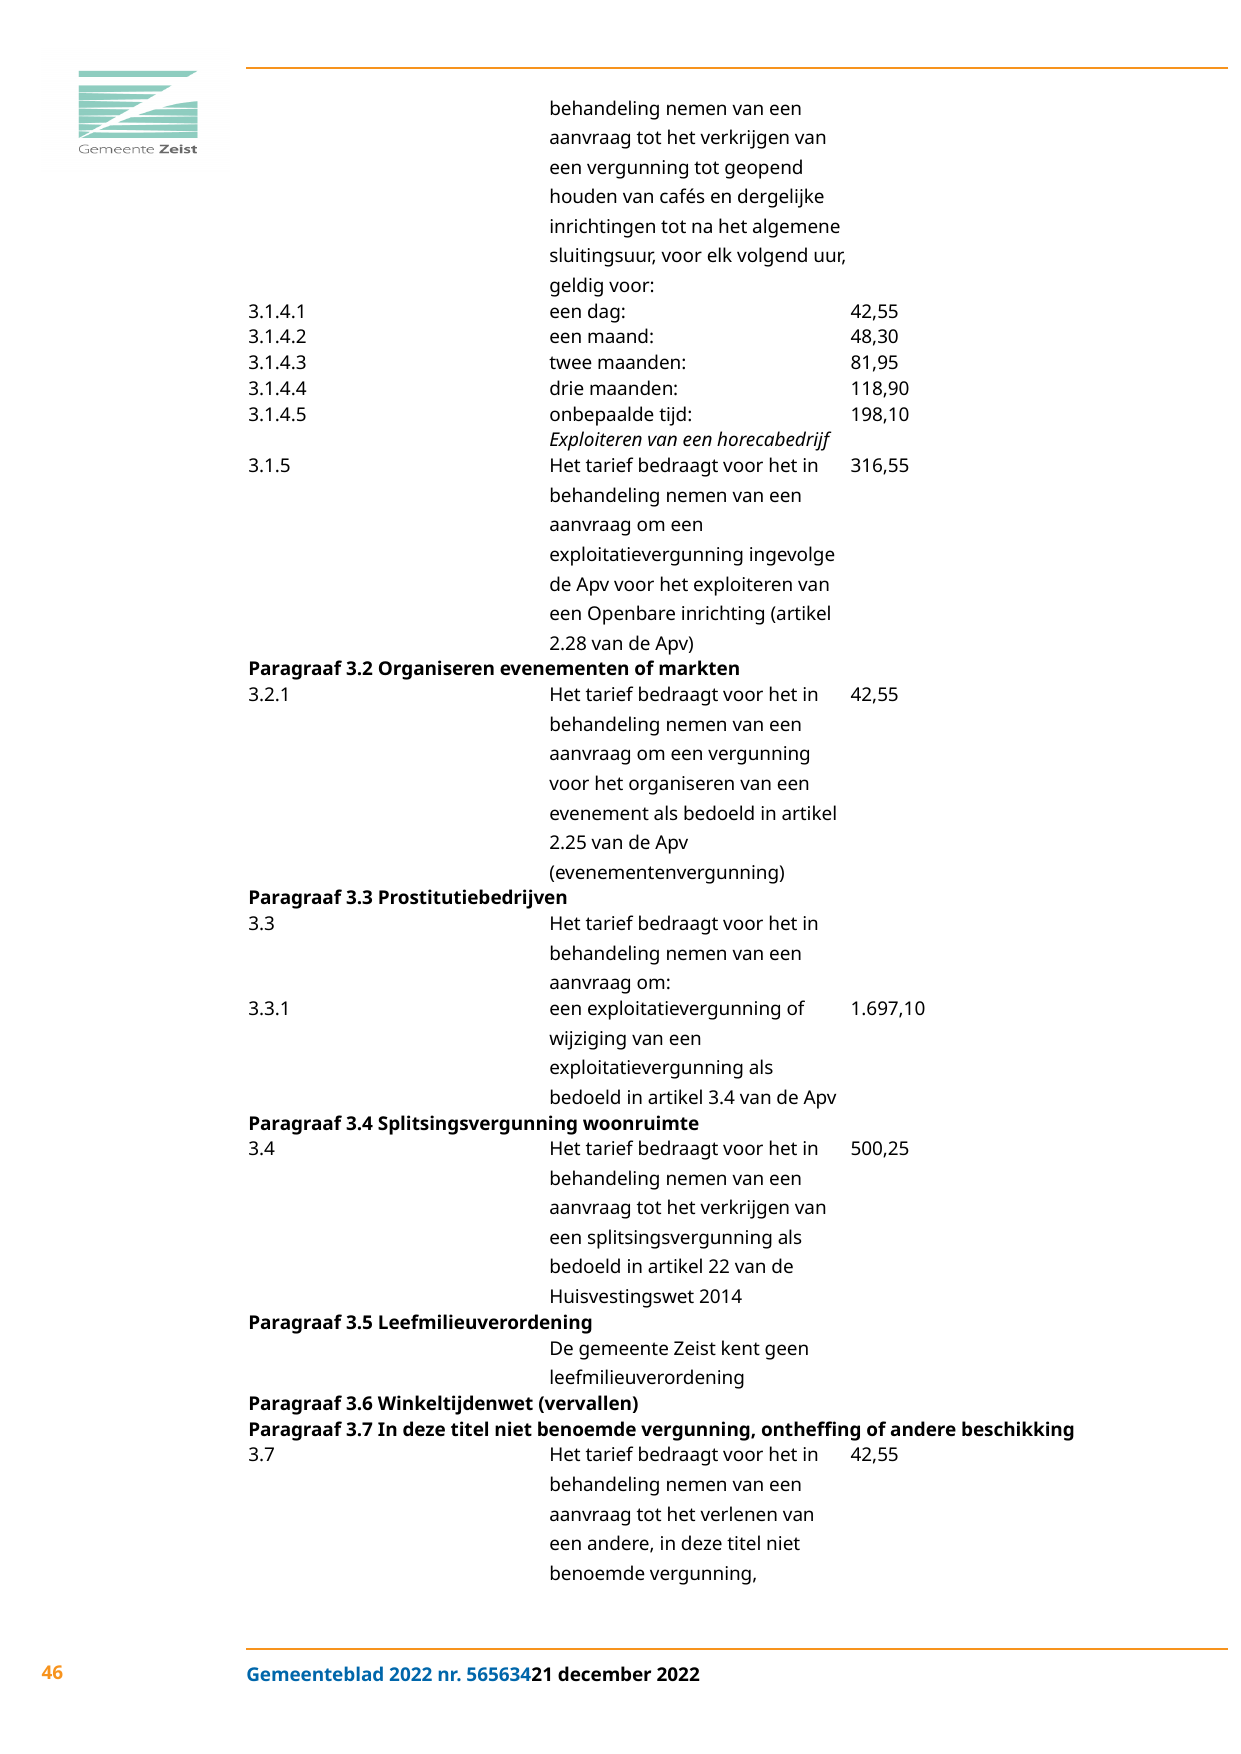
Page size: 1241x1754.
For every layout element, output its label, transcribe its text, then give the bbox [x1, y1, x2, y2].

table_cell Het tarief bedraagt voor het in behandeling nemen van een aanvraag om: [549, 910, 850, 995]
table_cell 3.1.4.1 [248, 298, 549, 324]
table_cell twee maanden: [549, 350, 850, 375]
table_cell Het tarief bedraagt voor het in behandeling nemen van een aanvraag om een vergunning voor het organiseren van een evenement als bedoeld in artikel 2.25 van de Apv (evenementenvergunning) [549, 681, 850, 884]
picture [41, 47, 231, 172]
table_cell 3.1.4.5 [248, 401, 549, 427]
table_cell [850, 1390, 1152, 1416]
table_cell [850, 1309, 1152, 1335]
table_cell 3.3 [248, 910, 549, 995]
table_cell 3.4 [248, 1135, 549, 1309]
table_cell [850, 910, 1152, 995]
table_cell 3.1.5 [248, 453, 549, 656]
table_cell een maand: [549, 324, 850, 349]
table_cell 3.1.4.4 [248, 375, 549, 401]
table_cell 42,55 [850, 681, 1152, 884]
table_cell [850, 885, 1152, 910]
table_cell [850, 427, 1152, 452]
table_cell [850, 1335, 1152, 1390]
table_cell 42,55 [850, 1442, 1152, 1586]
table_cell [850, 95, 1152, 298]
table_cell Paragraaf 3.3 Prostitutiebedrijven [248, 885, 850, 910]
table_cell [850, 656, 1152, 681]
table_cell 1.697,10 [850, 995, 1152, 1110]
table_cell 316,55 [850, 453, 1152, 656]
table_cell een exploitatievergunning of wijziging van een exploitatievergunning als bedoeld in artikel 3.4 van de Apv [549, 995, 850, 1110]
table_cell Het tarief bedraagt voor het in behandeling nemen van een aanvraag om een exploitatievergunning ingevolge de Apv voor het exploiteren van een Openbare inrichting (artikel 2.28 van de Apv) [549, 453, 850, 656]
table_cell Paragraaf 3.7 In deze titel niet benoemde vergunning, ontheffing of andere beschikking [248, 1416, 1152, 1442]
table_cell 3.1.4.3 [248, 350, 549, 375]
table_cell Paragraaf 3.2 Organiseren evenementen of markten [248, 656, 850, 681]
table_cell 500,25 [850, 1135, 1152, 1309]
table_cell Het tarief bedraagt voor het in behandeling nemen van een aanvraag tot het verlenen van een andere, in deze titel niet benoemde vergunning, [549, 1442, 850, 1586]
table_cell 198,10 [850, 401, 1152, 427]
table_cell 3.7 [248, 1442, 549, 1586]
table_cell Het tarief bedraagt voor het in behandeling nemen van een aanvraag tot het verkrijgen van een splitsingsvergunning als bedoeld in artikel 22 van de Huisvestingswet 2014 [549, 1135, 850, 1309]
table_cell drie maanden: [549, 375, 850, 401]
table_cell [248, 1335, 549, 1390]
table_cell een dag: [549, 298, 850, 324]
table_cell [850, 1110, 1152, 1135]
table_cell 42,55 [850, 298, 1152, 324]
table_cell De gemeente Zeist kent geen leefmilieuverordening [549, 1335, 850, 1390]
table_cell 81,95 [850, 350, 1152, 375]
table_cell Paragraaf 3.4 Splitsingsvergunning woonruimte [248, 1110, 850, 1135]
table_cell 3.1.4.2 [248, 324, 549, 349]
table_cell onbepaalde tijd: [549, 401, 850, 427]
table_cell Paragraaf 3.5 Leefmilieuverordening [248, 1309, 850, 1335]
table_cell behandeling nemen van een aanvraag tot het verkrijgen van een vergunning tot geopend houden van cafés en dergelijke inrichtingen tot na het algemene sluitingsuur, voor elk volgend uur, geldig voor: [549, 95, 850, 298]
table_cell Exploiteren van een horecabedrijf [549, 427, 850, 452]
table_cell 3.2.1 [248, 681, 549, 884]
table_cell [248, 95, 549, 298]
table_cell 118,90 [850, 375, 1152, 401]
table_cell Paragraaf 3.6 Winkeltijdenwet (vervallen) [248, 1390, 850, 1416]
table_cell 3.3.1 [248, 995, 549, 1110]
table_cell [248, 427, 549, 452]
table_cell 48,30 [850, 324, 1152, 349]
